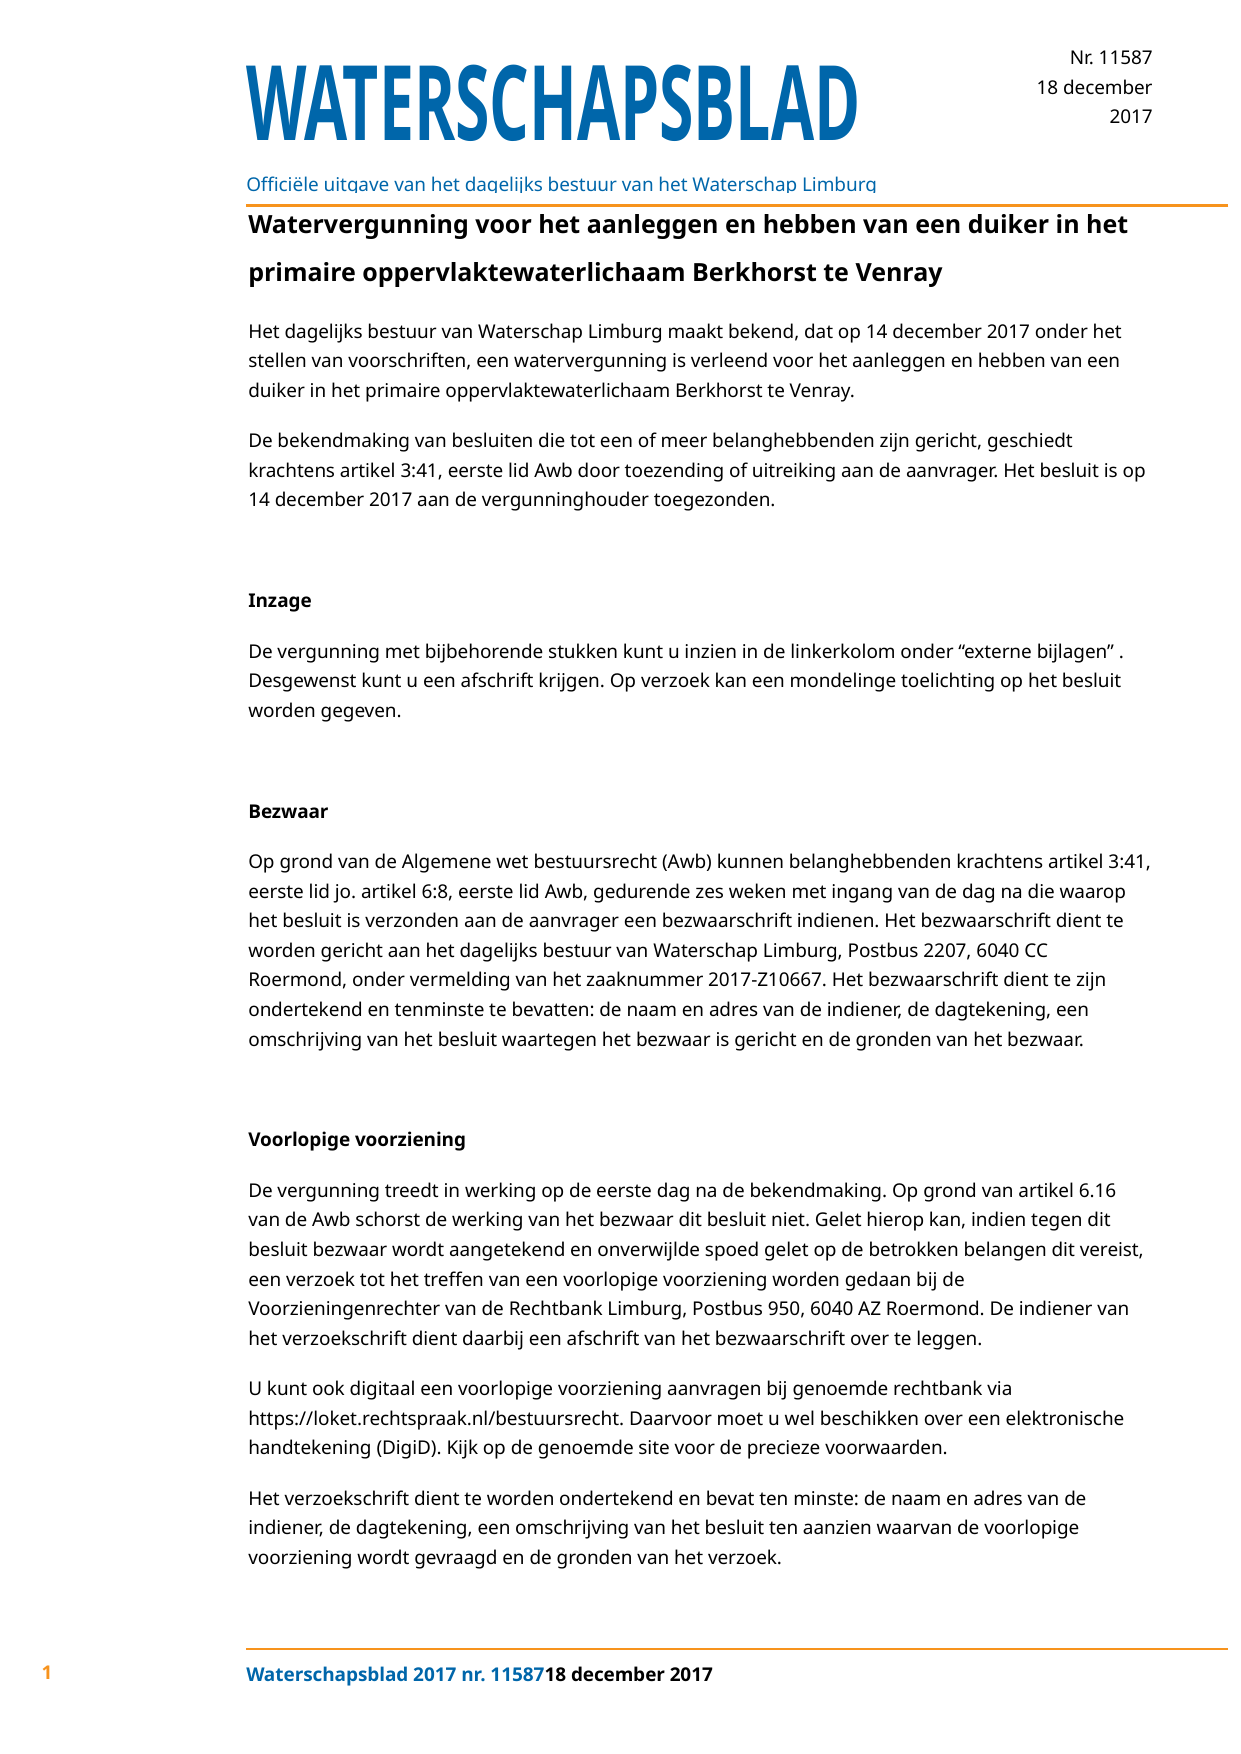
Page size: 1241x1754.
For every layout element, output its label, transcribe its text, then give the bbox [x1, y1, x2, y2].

text Het verzoekschrift dient te worden ondertekend en bevat ten minste: de naam en adres van de indiener, de dagtekening, een omschrijving van het besluit ten aanzien waarvan de voorlopige voorziening wordt gevraagd en de gronden van het verzoek. [248, 1485, 1152, 1570]
text De vergunning treedt in werking op de eerste dag na de bekendmaking. Op grond van artikel 6.16 van de Awb schorst de werking van het bezwaar dit besluit niet. Gelet hierop kan, indien tegen dit besluit bezwaar wordt aangetekend en onverwijlde spoed gelet op de betrokken belangen dit vereist, een verzoek tot het treffen van een voorlopige voorziening worden gedaan bij de Voorzieningenrechter van de Rechtbank Limburg, Postbus 950, 6040 AZ Roermond. De indiener van het verzoekschrift dient daarbij een afschrift van het bezwaarschrift over te leggen. [248, 1177, 1152, 1351]
text De bekendmaking van besluiten die tot een of meer belanghebbenden zijn gericht, geschiedt krachtens artikel 3:41, eerste lid Awb door toezending of uitreiking aan de aanvrager. Het besluit is op 14 december 2017 aan de vergunninghouder toegezonden. [248, 427, 1152, 512]
text Op grond van de Algemene wet bestuursrecht (Awb) kunnen belanghebbenden krachtens artikel 3:41, eerste lid jo. artikel 6:8, eerste lid Awb, gedurende zes weken met ingang van de dag na die waarop het besluit is verzonden aan de aanvrager een bezwaarschrift indienen. Het bezwaarschrift dient te worden gericht aan het dagelijks bestuur van Waterschap Limburg, Postbus 2207, 6040 CC Roermond, onder vermelding van het zaaknummer 2017-Z10667. Het bezwaarschrift dient te zijn ondertekend en tenminste te bevatten: de naam en adres van de indiener, de dagtekening, een omschrijving van het besluit waartegen het bezwaar is gericht en de gronden van het bezwaar. [248, 848, 1152, 1052]
text Bezwaar [248, 798, 1152, 824]
text Voorlopige voorziening [248, 1127, 1152, 1152]
picture [41, 47, 231, 172]
text Watervergunning voor het aanleggen en hebben van een duiker in het primaire oppervlaktewaterlichaam Berkhorst te Venray [248, 207, 1152, 288]
text U kunt ook digitaal een voorlopige voorziening aanvragen bij genoemde rechtbank via https://loket.rechtspraak.nl/bestuursrecht. Daarvoor moet u wel beschikken over een elektronische handtekening (DigiD). Kijk op de genoemde site voor de precieze voorwaarden. [248, 1375, 1152, 1460]
text Het dagelijks bestuur van Waterschap Limburg maakt bekend, dat op 14 december 2017 onder het stellen van voorschriften, een watervergunning is verleend voor het aanleggen en hebben van een duiker in het primaire oppervlaktewaterlichaam Berkhorst te Venray. [248, 318, 1152, 403]
text Inzage [248, 587, 1152, 613]
text De vergunning met bijbehorende stukken kunt u inzien in de linkerkolom onder “externe bijlagen” . Desgewenst kunt u een afschrift krijgen. Op verzoek kan een mondelinge toelichting op het besluit worden gegeven. [248, 638, 1152, 723]
